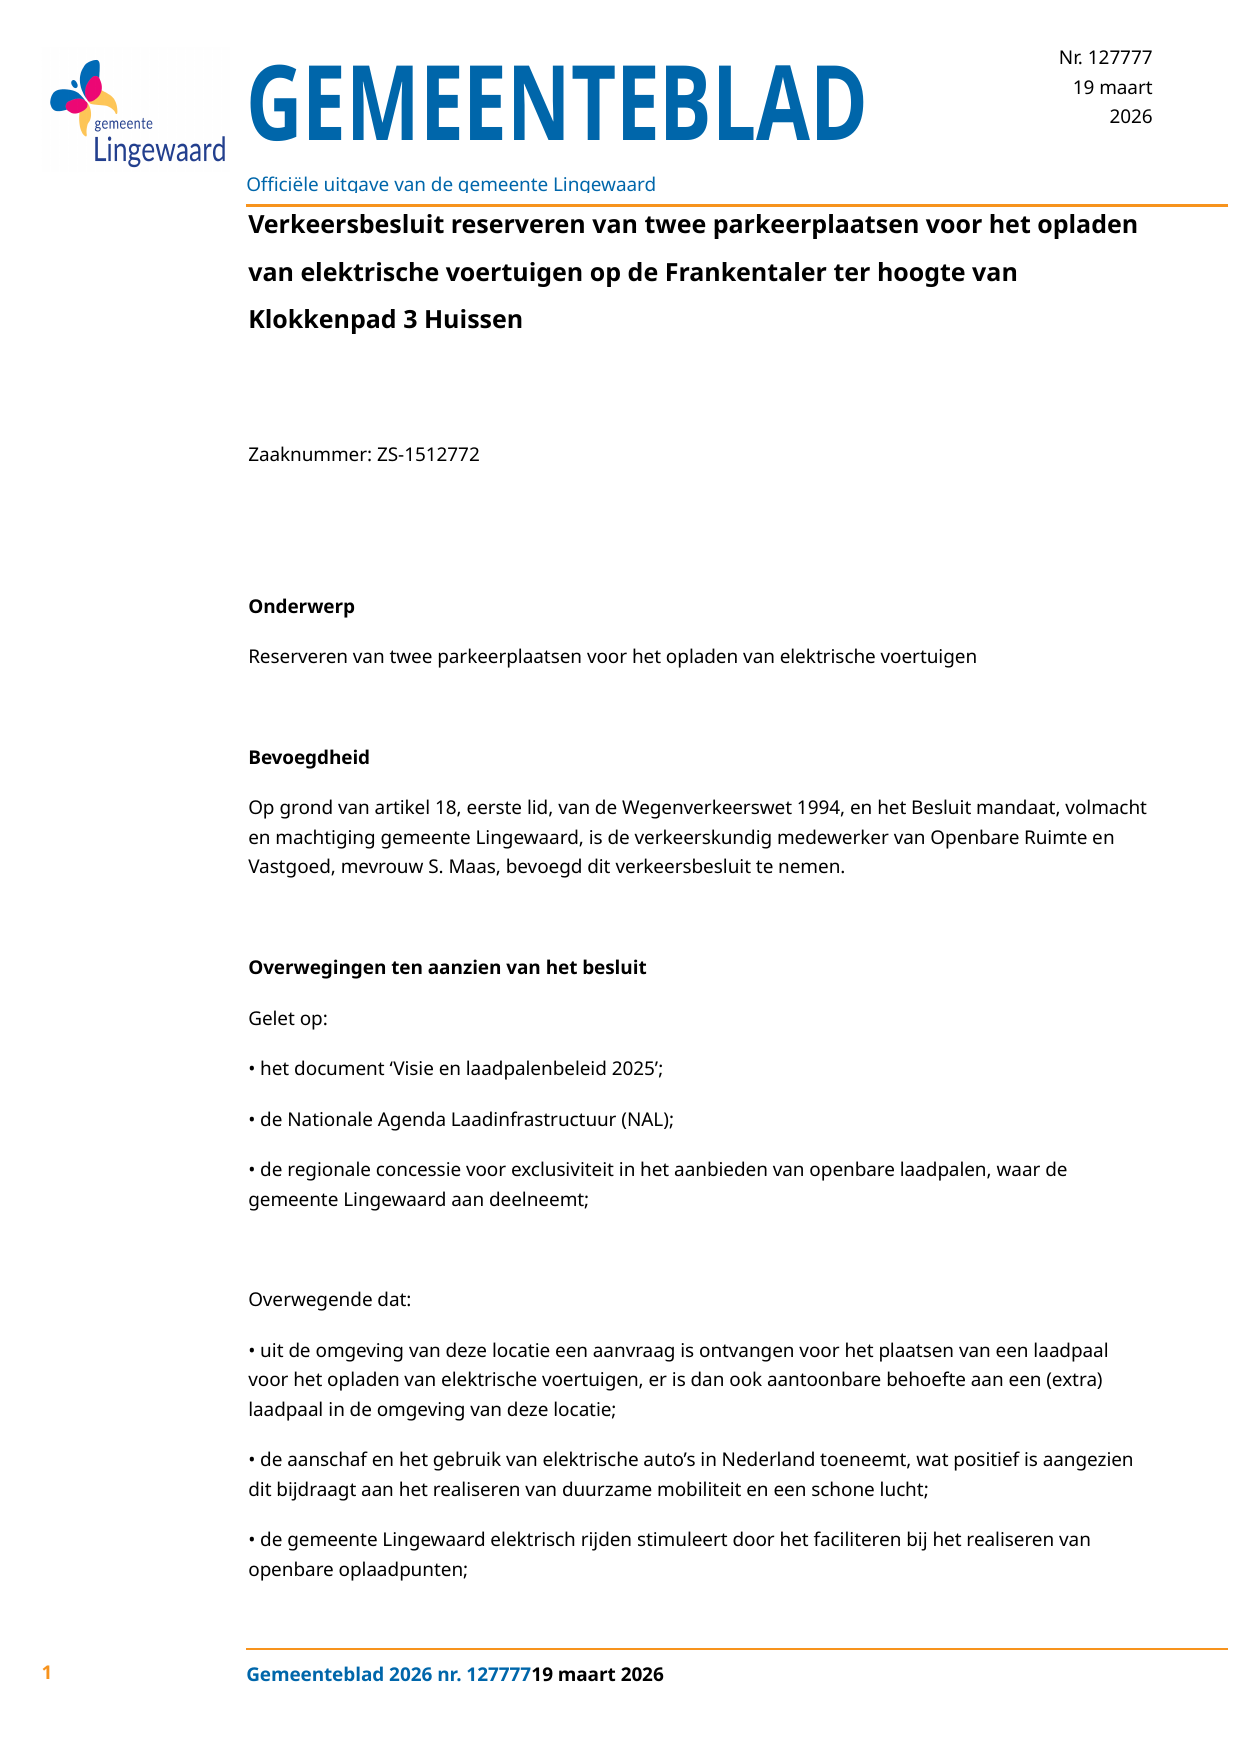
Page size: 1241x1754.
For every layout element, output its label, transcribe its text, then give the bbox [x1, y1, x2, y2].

picture [41, 47, 231, 172]
text Op grond van artikel 18, eerste lid, van de Wegenverkeerswet 1994, en het Besluit mandaat, volmacht en machtiging gemeente Lingewaard, is de verkeerskundig medewerker van Openbare Ruimte en Vastgoed, mevrouw S. Maas, bevoegd dit verkeersbesluit te nemen. [248, 794, 1152, 879]
text • uit de omgeving van deze locatie een aanvraag is ontvangen voor het plaatsen van een laadpaal voor het opladen van elektrische voertuigen, er is dan ook aantoonbare behoefte aan een (extra) laadpaal in de omgeving van deze locatie; [248, 1337, 1152, 1422]
text Bevoegdheid [248, 744, 1152, 770]
text Verkeersbesluit reserveren van twee parkeerplaatsen voor het opladen van elektrische voertuigen op de Frankentaler ter hoogte van Klokkenpad 3 Huissen [248, 207, 1152, 336]
text • het document ‘Visie en laadpalenbeleid 2025’; [248, 1055, 1152, 1081]
text • de regionale concessie voor exclusiviteit in het aanbieden van openbare laadpalen, waar de gemeente Lingewaard aan deelneemt; [248, 1156, 1152, 1212]
text Overwegende dat: [248, 1287, 1152, 1312]
text • de Nationale Agenda Laadinfrastructuur (NAL); [248, 1106, 1152, 1132]
text • de gemeente Lingewaard elektrisch rijden stimuleert door het faciliteren bij het realiseren van openbare oplaadpunten; [248, 1527, 1152, 1582]
text Onderwerp [248, 593, 1152, 619]
text • de aanschaf en het gebruik van elektrische auto’s in Nederland toeneemt, wat positief is aangezien dit bijdraagt aan het realiseren van duurzame mobiliteit en een schone lucht; [248, 1447, 1152, 1502]
text Zaaknummer: ZS-1512772 [248, 442, 1152, 467]
text Gelet op: [248, 1005, 1152, 1031]
text Reserveren van twee parkeerplaatsen voor het opladen van elektrische voertuigen [248, 643, 1152, 669]
text Overwegingen ten aanzien van het besluit [248, 954, 1152, 980]
